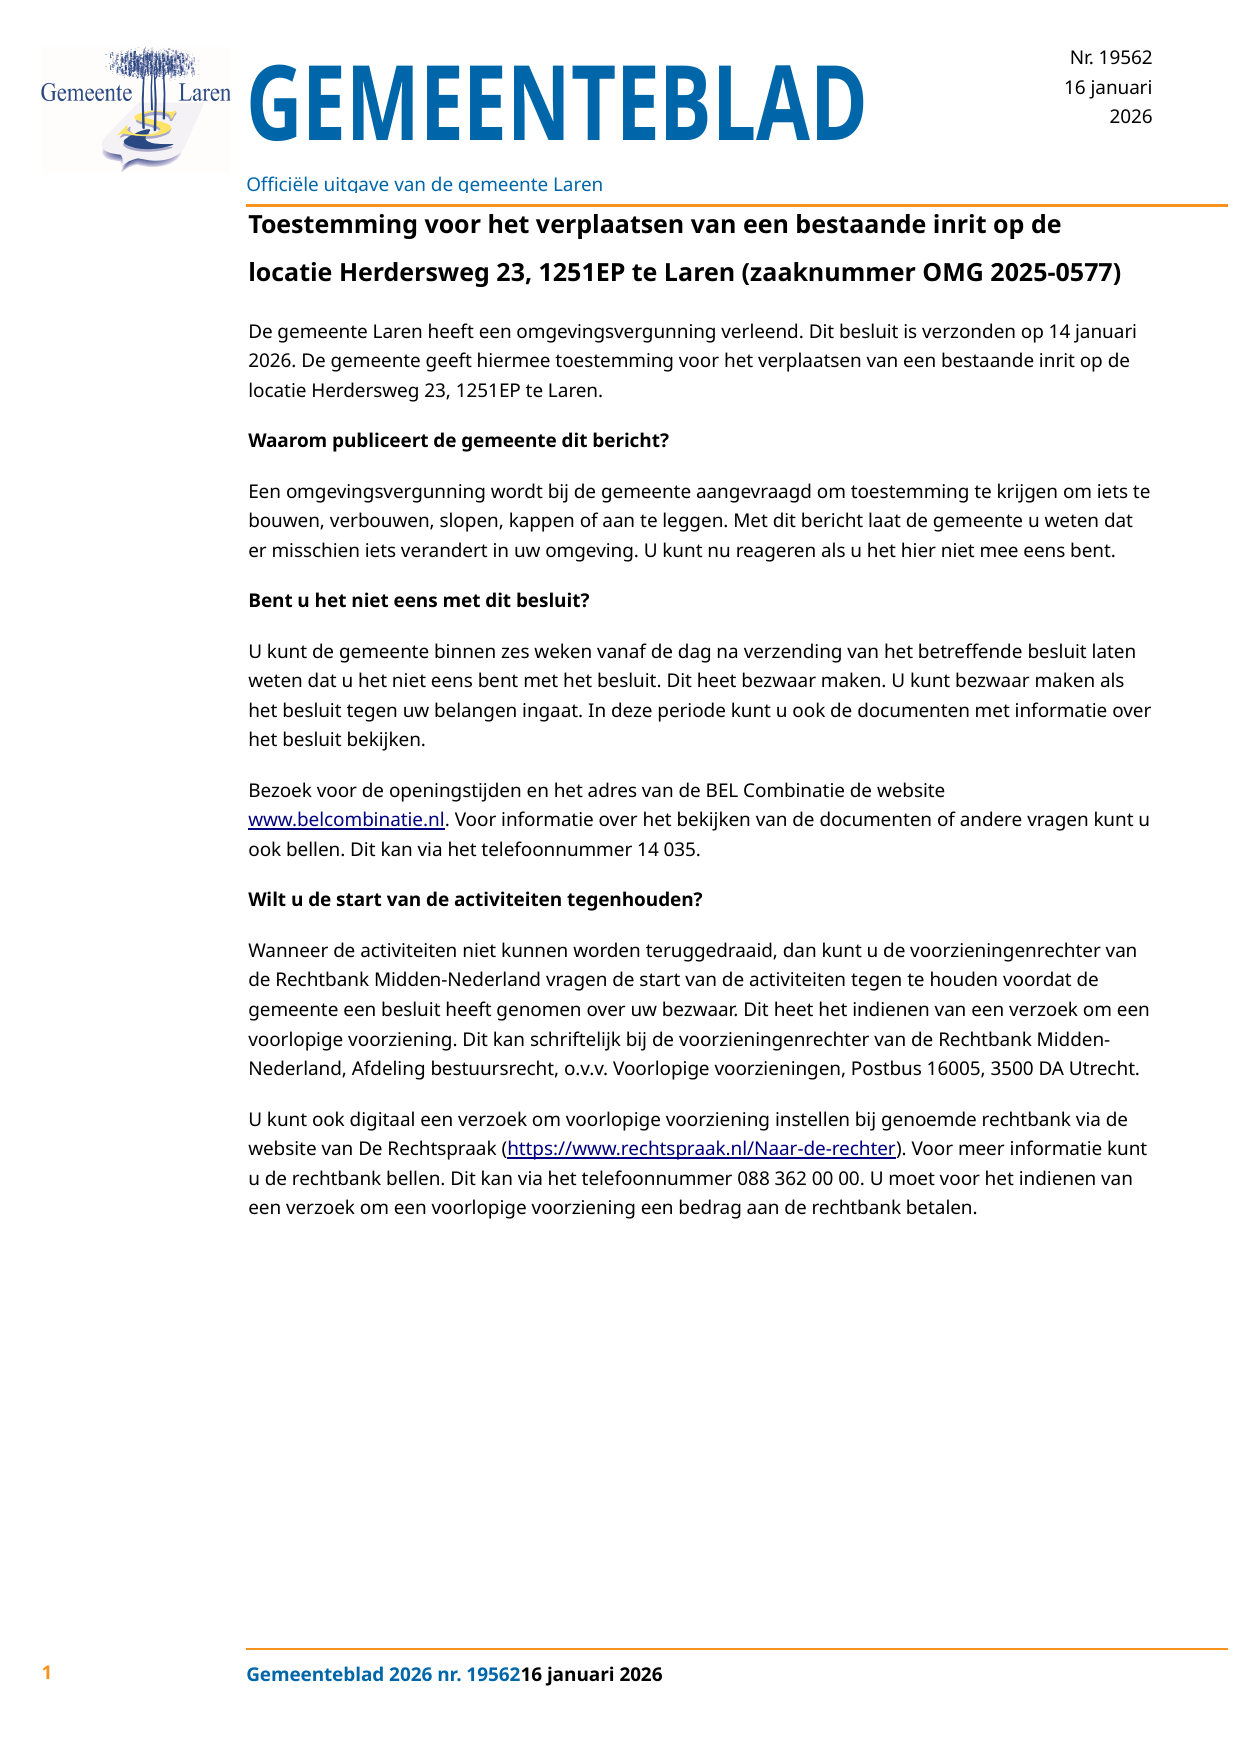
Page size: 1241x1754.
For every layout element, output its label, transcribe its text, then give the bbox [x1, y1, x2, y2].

text Bezoek voor de openingstijden en het adres van de BEL Combinatie de website www.belcombinatie.nl. Voor informatie over het bekijken van de documenten of andere vragen kunt u ook bellen. Dit kan via het telefoonnummer 14 035. [248, 777, 1152, 862]
text De gemeente Laren heeft een omgevingsvergunning verleend. Dit besluit is verzonden op 14 januari 2026. De gemeente geeft hiermee toestemming voor het verplaatsen van een bestaande inrit op de locatie Herdersweg 23, 1251EP te Laren. [248, 318, 1152, 403]
text Een omgevingsvergunning wordt bij de gemeente aangevraagd om toestemming te krijgen om iets te bouwen, verbouwen, slopen, kappen of aan te leggen. Met dit bericht laat de gemeente u weten dat er misschien iets verandert in uw omgeving. U kunt nu reageren als u het hier niet mee eens bent. [248, 478, 1152, 563]
text Toestemming voor het verplaatsen van een bestaande inrit op de locatie Herdersweg 23, 1251EP te Laren (zaaknummer OMG 2025-0577) [248, 207, 1152, 288]
picture [41, 47, 231, 172]
text Bent u het niet eens met dit besluit? [248, 587, 1152, 613]
text Waarom publiceert de gemeente dit bericht? [248, 427, 1152, 453]
text Wanneer de activiteiten niet kunnen worden teruggedraaid, dan kunt u de voorzieningenrechter van de Rechtbank Midden-Nederland vragen de start van de activiteiten tegen te houden voordat de gemeente een besluit heeft genomen over uw bezwaar. Dit heet het indienen van een verzoek om een voorlopige voorziening. Dit kan schriftelijk bij de voorzieningenrechter van de Rechtbank Midden-Nederland, Afdeling bestuursrecht, o.v.v. Voorlopige voorzieningen, Postbus 16005, 3500 DA Utrecht. [248, 937, 1152, 1081]
text U kunt ook digitaal een verzoek om voorlopige voorziening instellen bij genoemde rechtbank via de website van De Rechtspraak (https://www.rechtspraak.nl/Naar-de-rechter). Voor meer informatie kunt u de rechtbank bellen. Dit kan via het telefoonnummer 088 362 00 00. U moet voor het indienen van een verzoek om een voorlopige voorziening een bedrag aan de rechtbank betalen. [248, 1106, 1152, 1220]
text U kunt de gemeente binnen zes weken vanaf de dag na verzending van het betreffende besluit laten weten dat u het niet eens bent met het besluit. Dit heet bezwaar maken. U kunt bezwaar maken als het besluit tegen uw belangen ingaat. In deze periode kunt u ook de documenten met informatie over het besluit bekijken. [248, 638, 1152, 752]
text Wilt u de start van de activiteiten tegenhouden? [248, 887, 1152, 912]
